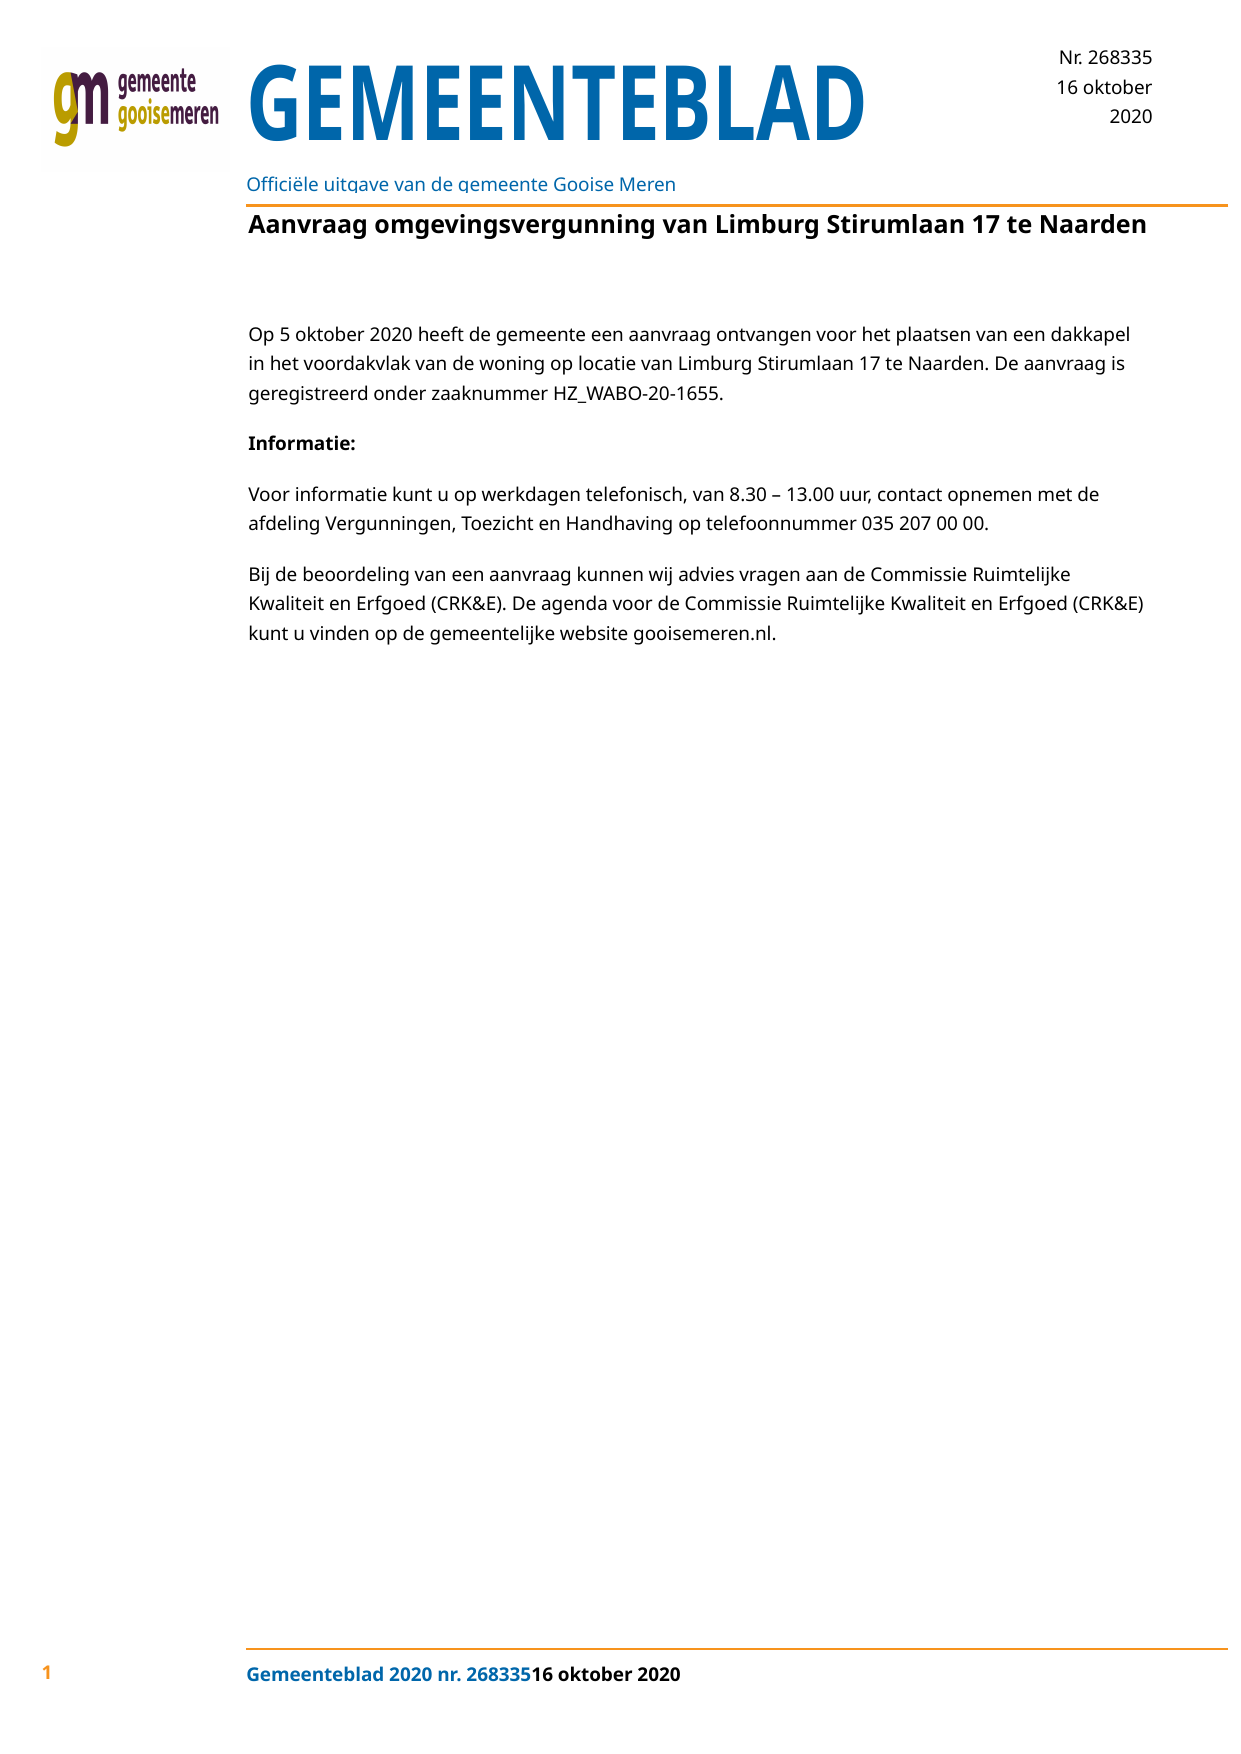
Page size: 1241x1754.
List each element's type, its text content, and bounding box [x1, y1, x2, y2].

text Voor informatie kunt u op werkdagen telefonisch, van 8.30 – 13.00 uur, contact opnemen met de afdeling Vergunningen, Toezicht en Handhaving op telefoonnummer 035 207 00 00. [248, 481, 1152, 536]
picture [41, 47, 231, 172]
text Informatie: [248, 430, 1152, 456]
text Bij de beoordeling van een aanvraag kunnen wij advies vragen aan de Commissie Ruimtelijke Kwaliteit en Erfgoed (CRK&E). De agenda voor de Commissie Ruimtelijke Kwaliteit en Erfgoed (CRK&E) kunt u vinden op de gemeentelijke website gooisemeren.nl. [248, 561, 1152, 646]
text Aanvraag omgevingsvergunning van Limburg Stirumlaan 17 te Naarden [248, 207, 1152, 241]
text Op 5 oktober 2020 heeft de gemeente een aanvraag ontvangen voor het plaatsen van een dakkapel in het voordakvlak van de woning op locatie van Limburg Stirumlaan 17 te Naarden. De aanvraag is geregistreerd onder zaaknummer HZ_WABO-20-1655. [248, 321, 1152, 406]
